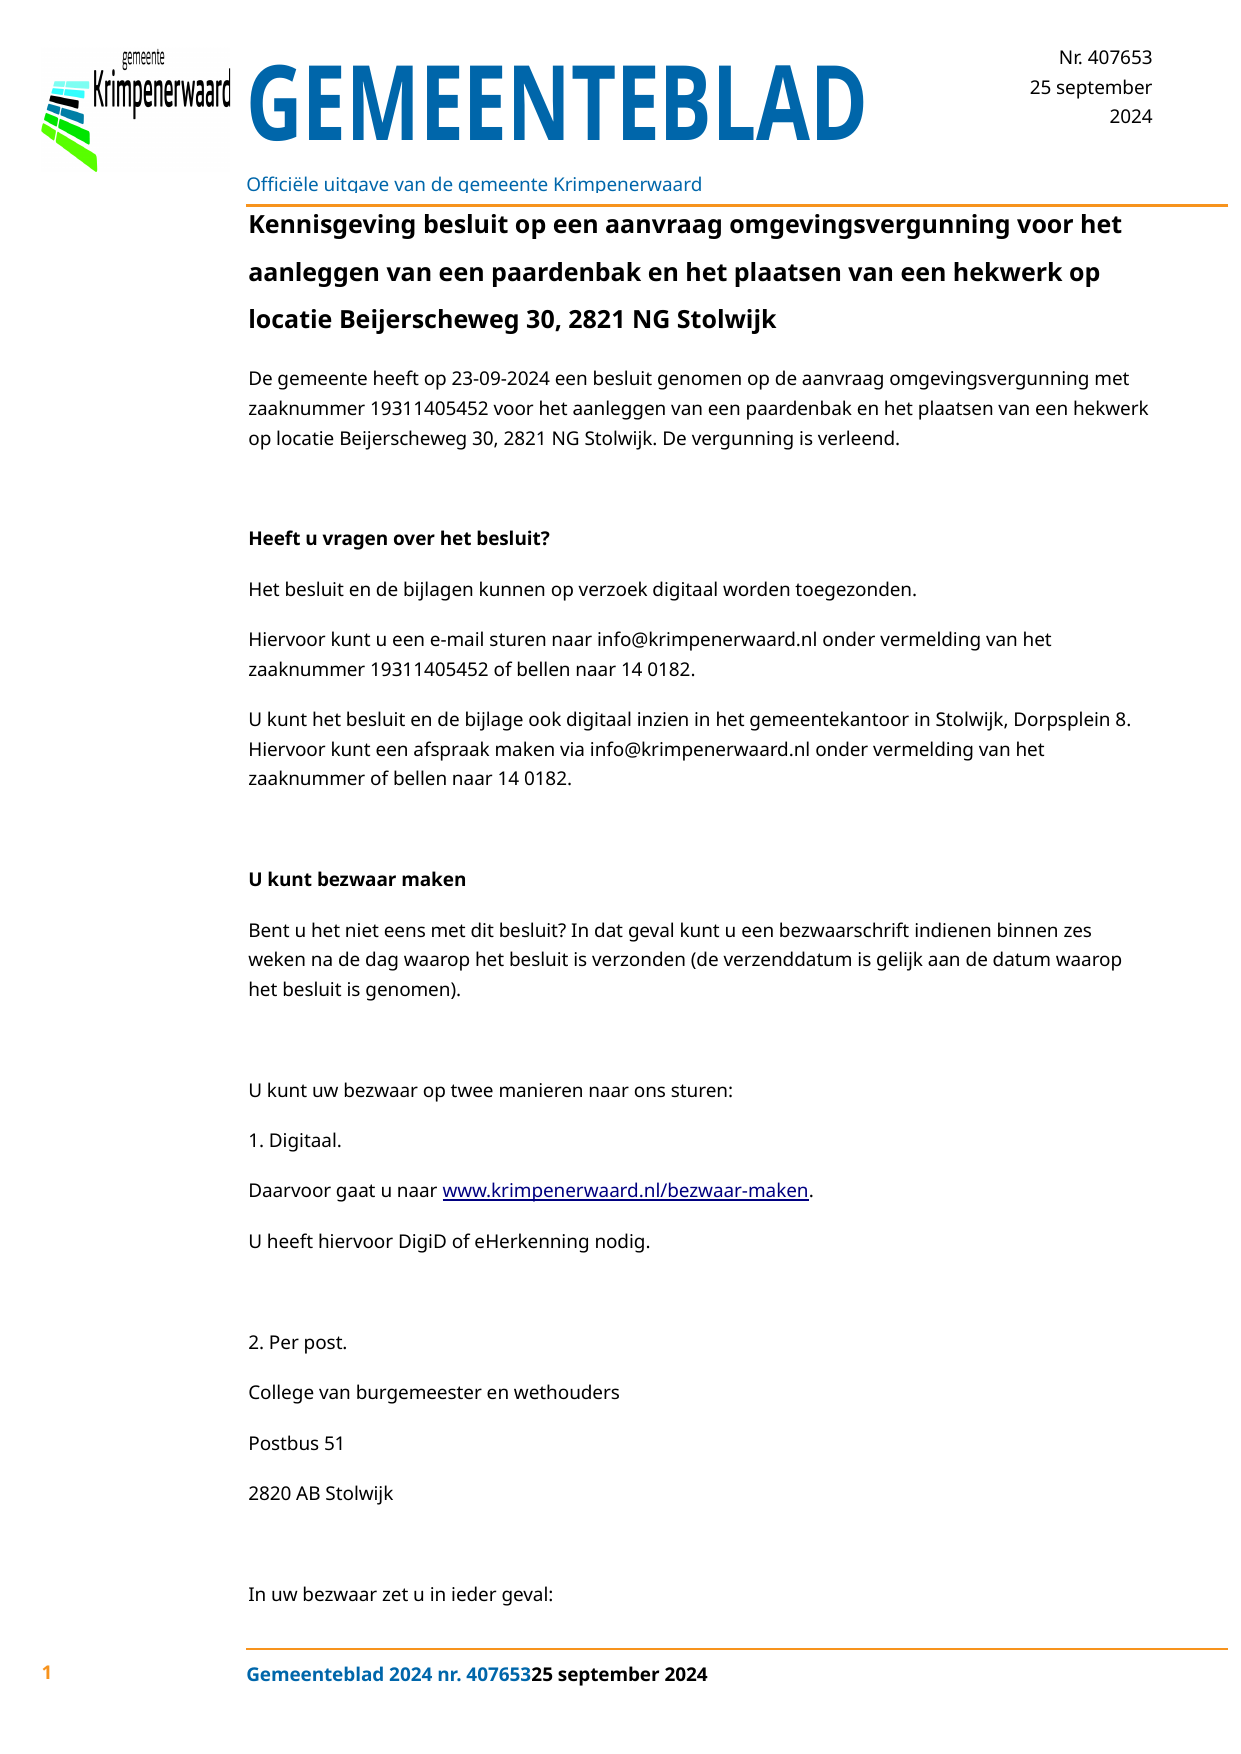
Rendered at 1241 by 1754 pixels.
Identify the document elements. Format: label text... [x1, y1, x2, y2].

text Het besluit en de bijlagen kunnen op verzoek digitaal worden toegezonden. [248, 576, 1152, 602]
text Hiervoor kunt u een e-mail sturen naar info@krimpenerwaard.nl onder vermelding van het zaaknummer 19311405452 of bellen naar 14 0182. [248, 626, 1152, 682]
text U kunt uw bezwaar op twee manieren naar ons sturen: [248, 1077, 1152, 1102]
text Postbus 51 [248, 1430, 1152, 1455]
text In uw bezwaar zet u in ieder geval: [248, 1581, 1152, 1607]
text U kunt bezwaar maken [248, 866, 1152, 892]
text College van burgemeester en wethouders [248, 1379, 1152, 1405]
text Bent u het niet eens met dit besluit? In dat geval kunt u een bezwaarschrift indienen binnen zes weken na de dag waarop het besluit is verzonden (de verzenddatum is gelijk aan de datum waarop het besluit is genomen). [248, 917, 1152, 1002]
text Kennisgeving besluit op een aanvraag omgevingsvergunning voor het aanleggen van een paardenbak en het plaatsen van een hekwerk op locatie Beijerscheweg 30, 2821 NG Stolwijk [248, 207, 1152, 336]
text 2820 AB Stolwijk [248, 1480, 1152, 1506]
text U kunt het besluit en de bijlage ook digitaal inzien in het gemeentekantoor in Stolwijk, Dorpsplein 8. Hiervoor kunt een afspraak maken via info@krimpenerwaard.nl onder vermelding van het zaaknummer of bellen naar 14 0182. [248, 706, 1152, 791]
text Heeft u vragen over het besluit? [248, 526, 1152, 551]
text De gemeente heeft op 23-09-2024 een besluit genomen op de aanvraag omgevingsvergunning met zaaknummer 19311405452 voor het aanleggen van een paardenbak en het plaatsen van een hekwerk op locatie Beijerscheweg 30, 2821 NG Stolwijk. De vergunning is verleend. [248, 366, 1152, 450]
text U heeft hiervoor DigiD of eHerkenning nodig. [248, 1228, 1152, 1254]
text Daarvoor gaat u naar www.krimpenerwaard.nl/bezwaar-maken. [248, 1178, 1152, 1203]
picture [41, 47, 231, 172]
text 2. Per post. [248, 1329, 1152, 1354]
text 1. Digitaal. [248, 1127, 1152, 1153]
